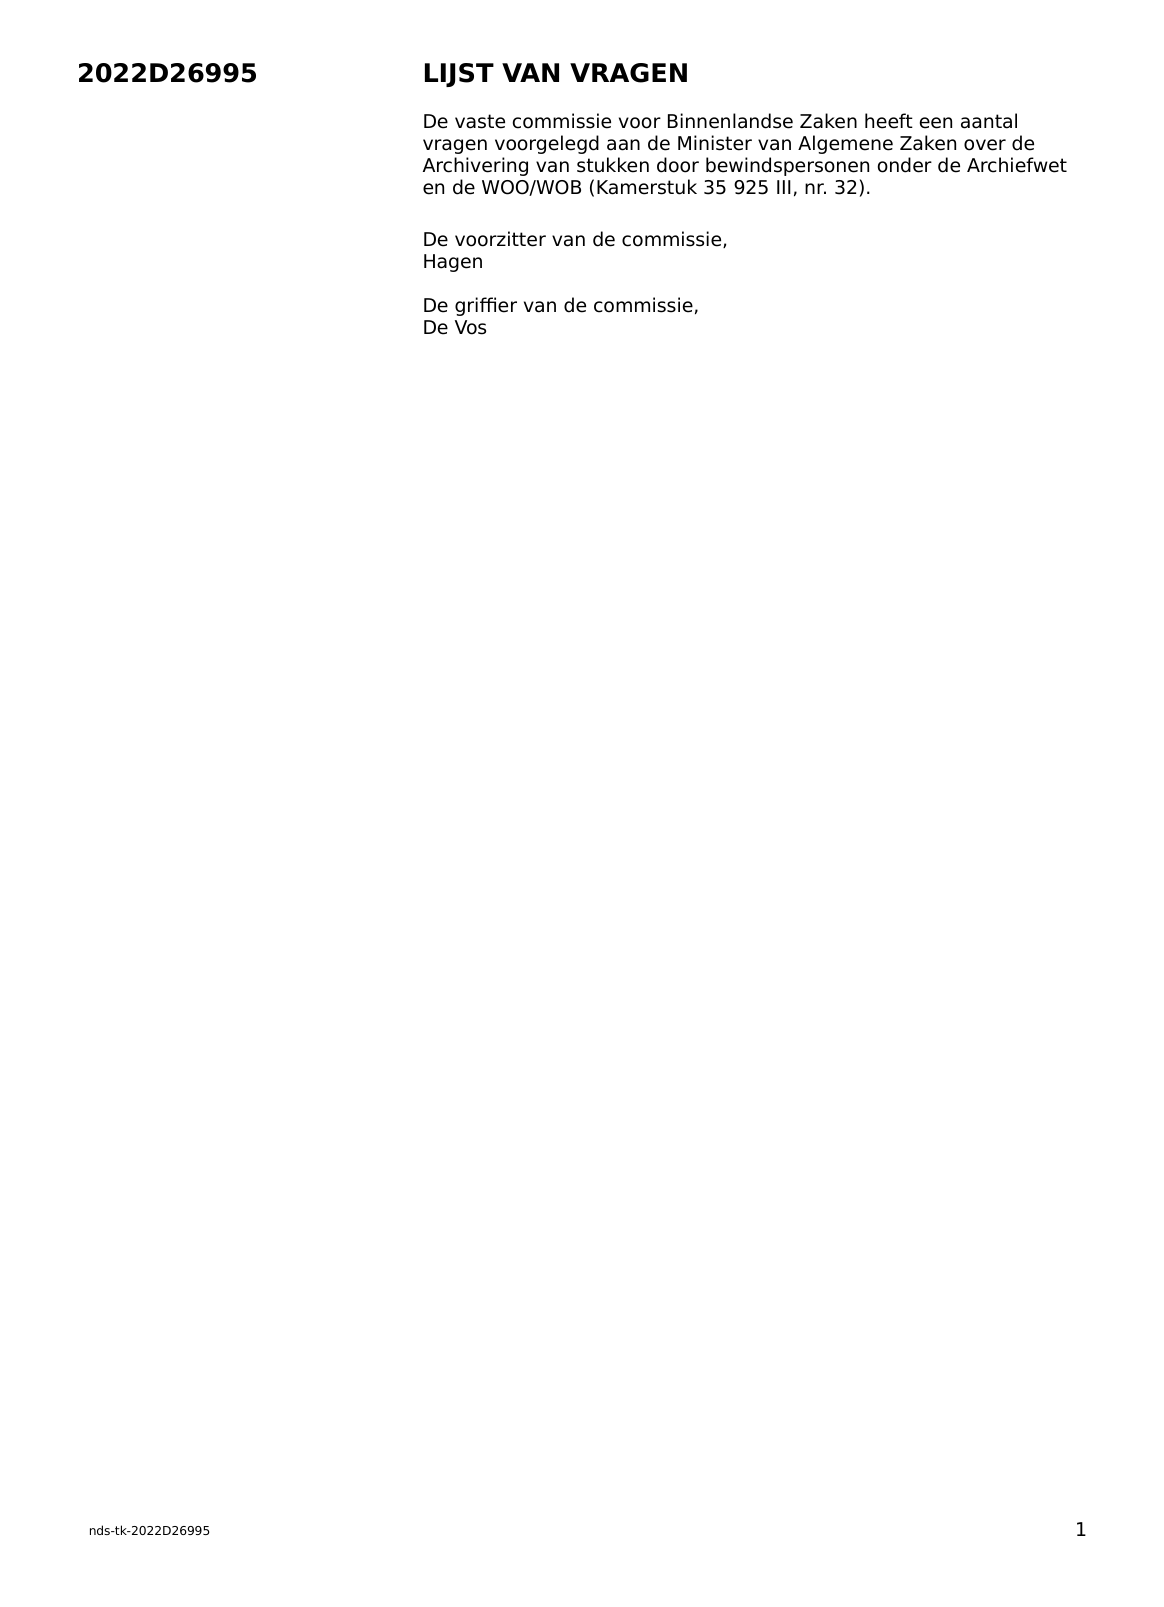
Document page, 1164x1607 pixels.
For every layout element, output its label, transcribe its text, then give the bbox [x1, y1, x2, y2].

text De griffier van de commissie, De Vos [422, 295, 1087, 339]
text De voorzitter van de commissie, Hagen [422, 229, 1087, 273]
text De vaste commissie voor Binnenlandse Zaken heeft een aantal vragen voorgelegd aan de Minister van Algemene Zaken over de Archivering van stukken door bewindspersonen onder de Archiefwet en de WOO/WOB (Kamerstuk 35 925 III, nr. 32). [422, 111, 1087, 199]
text 2022D26995 LIJST VAN VRAGEN [77, 59, 1087, 89]
text nds-tk-2022D26995 [88, 1524, 323, 1538]
